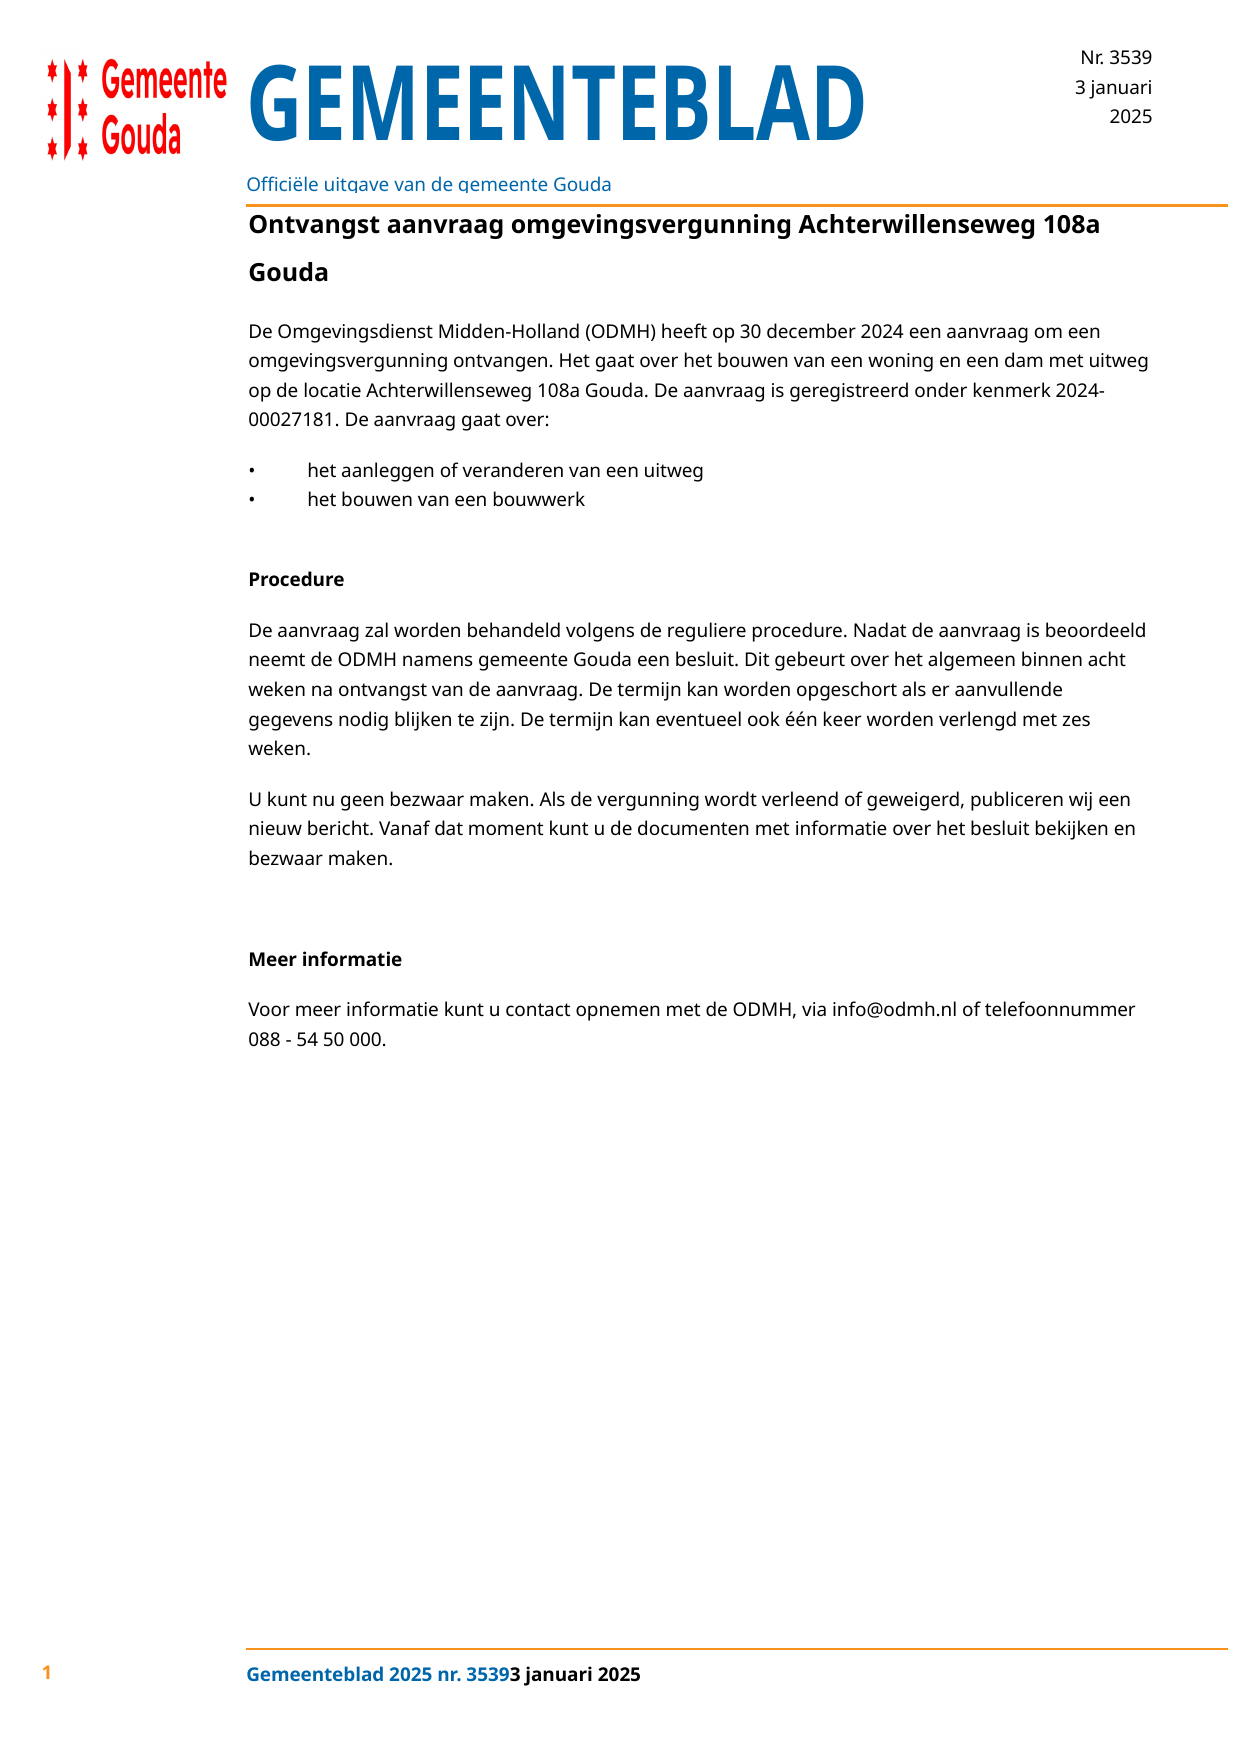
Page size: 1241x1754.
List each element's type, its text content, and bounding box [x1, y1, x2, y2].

text Procedure [248, 567, 1152, 592]
list het aanleggen of veranderen van een uitweg [248, 457, 1152, 483]
picture [41, 47, 231, 172]
text De aanvraag zal worden behandeld volgens de reguliere procedure. Nadat de aanvraag is beoordeeld neemt de ODMH namens gemeente Gouda een besluit. Dit gebeurt over het algemeen binnen acht weken na ontvangst van de aanvraag. De termijn kan worden opgeschort als er aanvullende gegevens nodig blijken te zijn. De termijn kan eventueel ook één keer worden verlengd met zes weken. [248, 617, 1152, 761]
text Voor meer informatie kunt u contact opnemen met de ODMH, via info@odmh.nl of telefoonnummer 088 - 54 50 000. [248, 996, 1152, 1052]
text Meer informatie [248, 946, 1152, 972]
list het bouwen van een bouwwerk [248, 487, 1152, 512]
text U kunt nu geen bezwaar maken. Als de vergunning wordt verleend of geweigerd, publiceren wij een nieuw bericht. Vanaf dat moment kunt u de documenten met informatie over het besluit bekijken en bezwaar maken. [248, 786, 1152, 871]
text De Omgevingsdienst Midden-Holland (ODMH) heeft op 30 december 2024 een aanvraag om een omgevingsvergunning ontvangen. Het gaat over het bouwen van een woning en een dam met uitweg op de locatie Achterwillenseweg 108a Gouda. De aanvraag is geregistreerd onder kenmerk 2024-00027181. De aanvraag gaat over: [248, 318, 1152, 432]
text Ontvangst aanvraag omgevingsvergunning Achterwillenseweg 108a Gouda [248, 207, 1152, 288]
